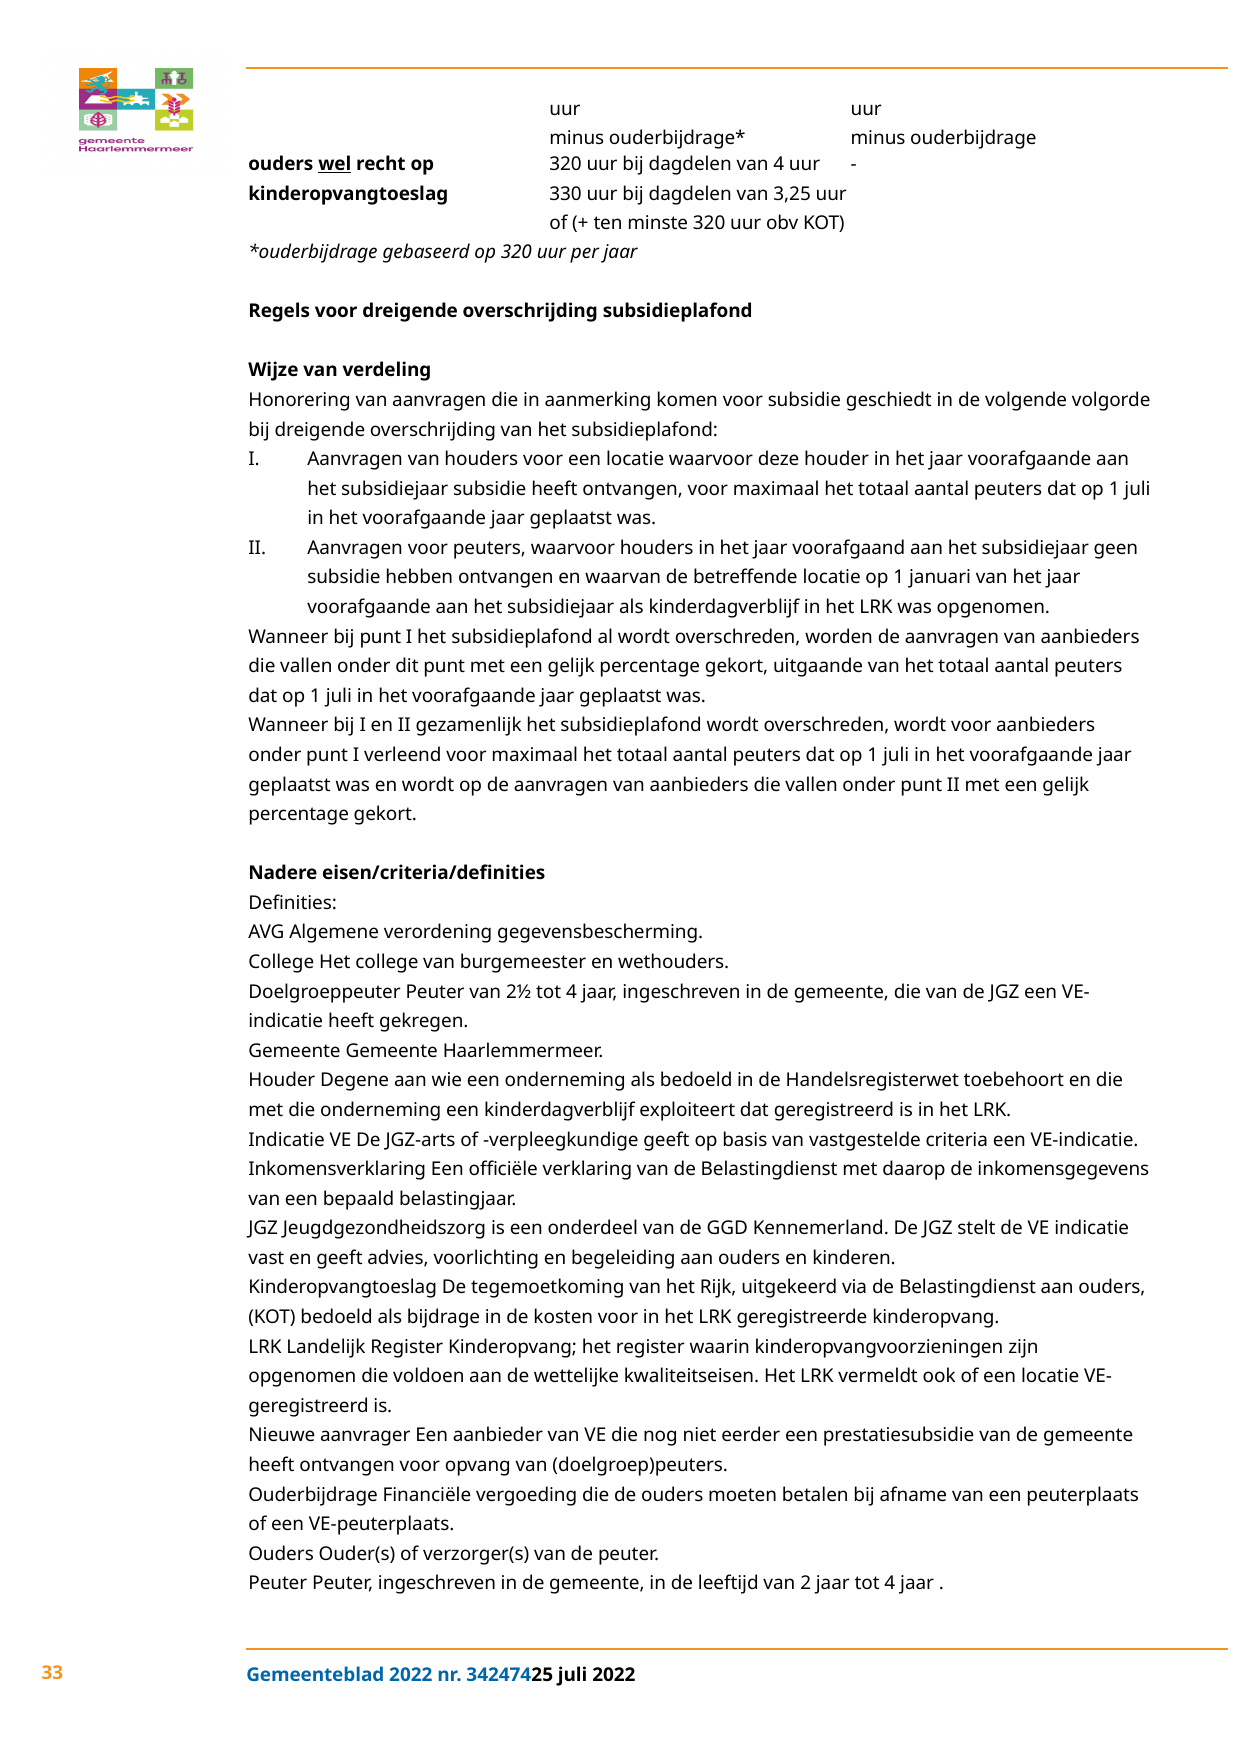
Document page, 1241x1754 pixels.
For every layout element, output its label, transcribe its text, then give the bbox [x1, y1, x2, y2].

text Regels voor dreigende overschrijding subsidieplafond [248, 297, 1152, 323]
text Ouderbijdrage Financiële vergoeding die de ouders moeten betalen bij afname van een peuterplaats of een VE-peuterplaats. [248, 1481, 1152, 1536]
list Aanvragen van houders voor een locatie waarvoor deze houder in het jaar voorafgaande aan het subsidiejaar subsidie heeft ontvangen, voor maximaal het totaal aantal peuters dat op 1 juli in het voorafgaande jaar geplaatst was. [248, 445, 1152, 530]
text Gemeente Gemeente Haarlemmermeer. [248, 1037, 1152, 1063]
text *ouderbijdrage gebaseerd op 320 uur per jaar [248, 238, 1152, 264]
text Indicatie VE De JGZ-arts of -verpleegkundige geeft op basis van vastgestelde criteria een VE-indicatie. [248, 1126, 1152, 1151]
text Nieuwe aanvrager Een aanbieder van VE die nog niet eerder een prestatiesubsidie van de gemeente heeft ontvangen voor opvang van (doelgroep)peuters. [248, 1422, 1152, 1477]
list Aanvragen voor peuters, waarvoor houders in het jaar voorafgaand aan het subsidiejaar geen subsidie hebben ontvangen en waarvan de betreffende locatie op 1 januari van het jaar voorafgaande aan het subsidiejaar als kinderdagverblijf in het LRK was opgenomen. [248, 534, 1152, 619]
text Nadere eisen/criteria/definities [248, 859, 1152, 885]
text Wanneer bij I en II gezamenlijk het subsidieplafond wordt overschreden, wordt voor aanbieders onder punt I verleend voor maximaal het totaal aantal peuters dat op 1 juli in het voorafgaande jaar geplaatst was en wordt op de aanvragen van aanbieders die vallen onder punt II met een gelijk percentage gekort. [248, 712, 1152, 826]
table_cell ouders wel recht op kinderopvangtoeslag [248, 150, 549, 235]
table_cell [248, 95, 549, 150]
text Wanneer bij punt I het subsidieplafond al wordt overschreden, worden de aanvragen van aanbieders die vallen onder dit punt met een gelijk percentage gekort, uitgaande van het totaal aantal peuters dat op 1 juli in het voorafgaande jaar geplaatst was. [248, 623, 1152, 708]
table_cell 320 uur bij dagdelen van 4 uur 330 uur bij dagdelen van 3,25 uur of (+ ten minste 320 uur obv KOT) [549, 150, 850, 235]
text Peuter Peuter, ingeschreven in de gemeente, in de leeftijd van 2 jaar tot 4 jaar . [248, 1569, 1152, 1595]
text Houder Degene aan wie een onderneming als bedoeld in de Handelsregisterwet toebehoort en die met die onderneming een kinderdagverblijf exploiteert dat geregistreerd is in het LRK. [248, 1067, 1152, 1122]
text AVG Algemene verordening gegevensbescherming. [248, 919, 1152, 944]
table_cell uur minus ouderbijdrage [850, 95, 1152, 150]
text (KOT) bedoeld als bijdrage in de kosten voor in het LRK geregistreerde kinderopvang. [248, 1303, 1152, 1329]
text Ouders Ouder(s) of verzorger(s) van de peuter. [248, 1540, 1152, 1566]
text College Het college van burgemeester en wethouders. [248, 948, 1152, 974]
text JGZ Jeugdgezondheidszorg is een onderdeel van de GGD Kennemerland. De JGZ stelt de VE indicatie vast en geeft advies, voorlichting en begeleiding aan ouders en kinderen. [248, 1214, 1152, 1270]
text Doelgroeppeuter Peuter van 2½ tot 4 jaar, ingeschreven in de gemeente, die van de JGZ een VE-indicatie heeft gekregen. [248, 978, 1152, 1033]
text Inkomensverklaring Een officiële verklaring van de Belastingdienst met daarop de inkomensgegevens van een bepaald belastingjaar. [248, 1155, 1152, 1211]
picture [41, 47, 231, 172]
table_cell - [850, 150, 1152, 235]
text LRK Landelijk Register Kinderopvang; het register waarin kinderopvangvoorzieningen zijn opgenomen die voldoen aan de wettelijke kwaliteitseisen. Het LRK vermeldt ook of een locatie VE-geregistreerd is. [248, 1333, 1152, 1418]
text Kinderopvangtoeslag De tegemoetkoming van het Rijk, uitgekeerd via de Belastingdienst aan ouders, [248, 1274, 1152, 1299]
text Honorering van aanvragen die in aanmerking komen voor subsidie geschiedt in de volgende volgorde bij dreigende overschrijding van het subsidieplafond: [248, 386, 1152, 441]
text Definities: [248, 889, 1152, 915]
table_cell uur minus ouderbijdrage* [549, 95, 850, 150]
text Wijze van verdeling [248, 357, 1152, 382]
